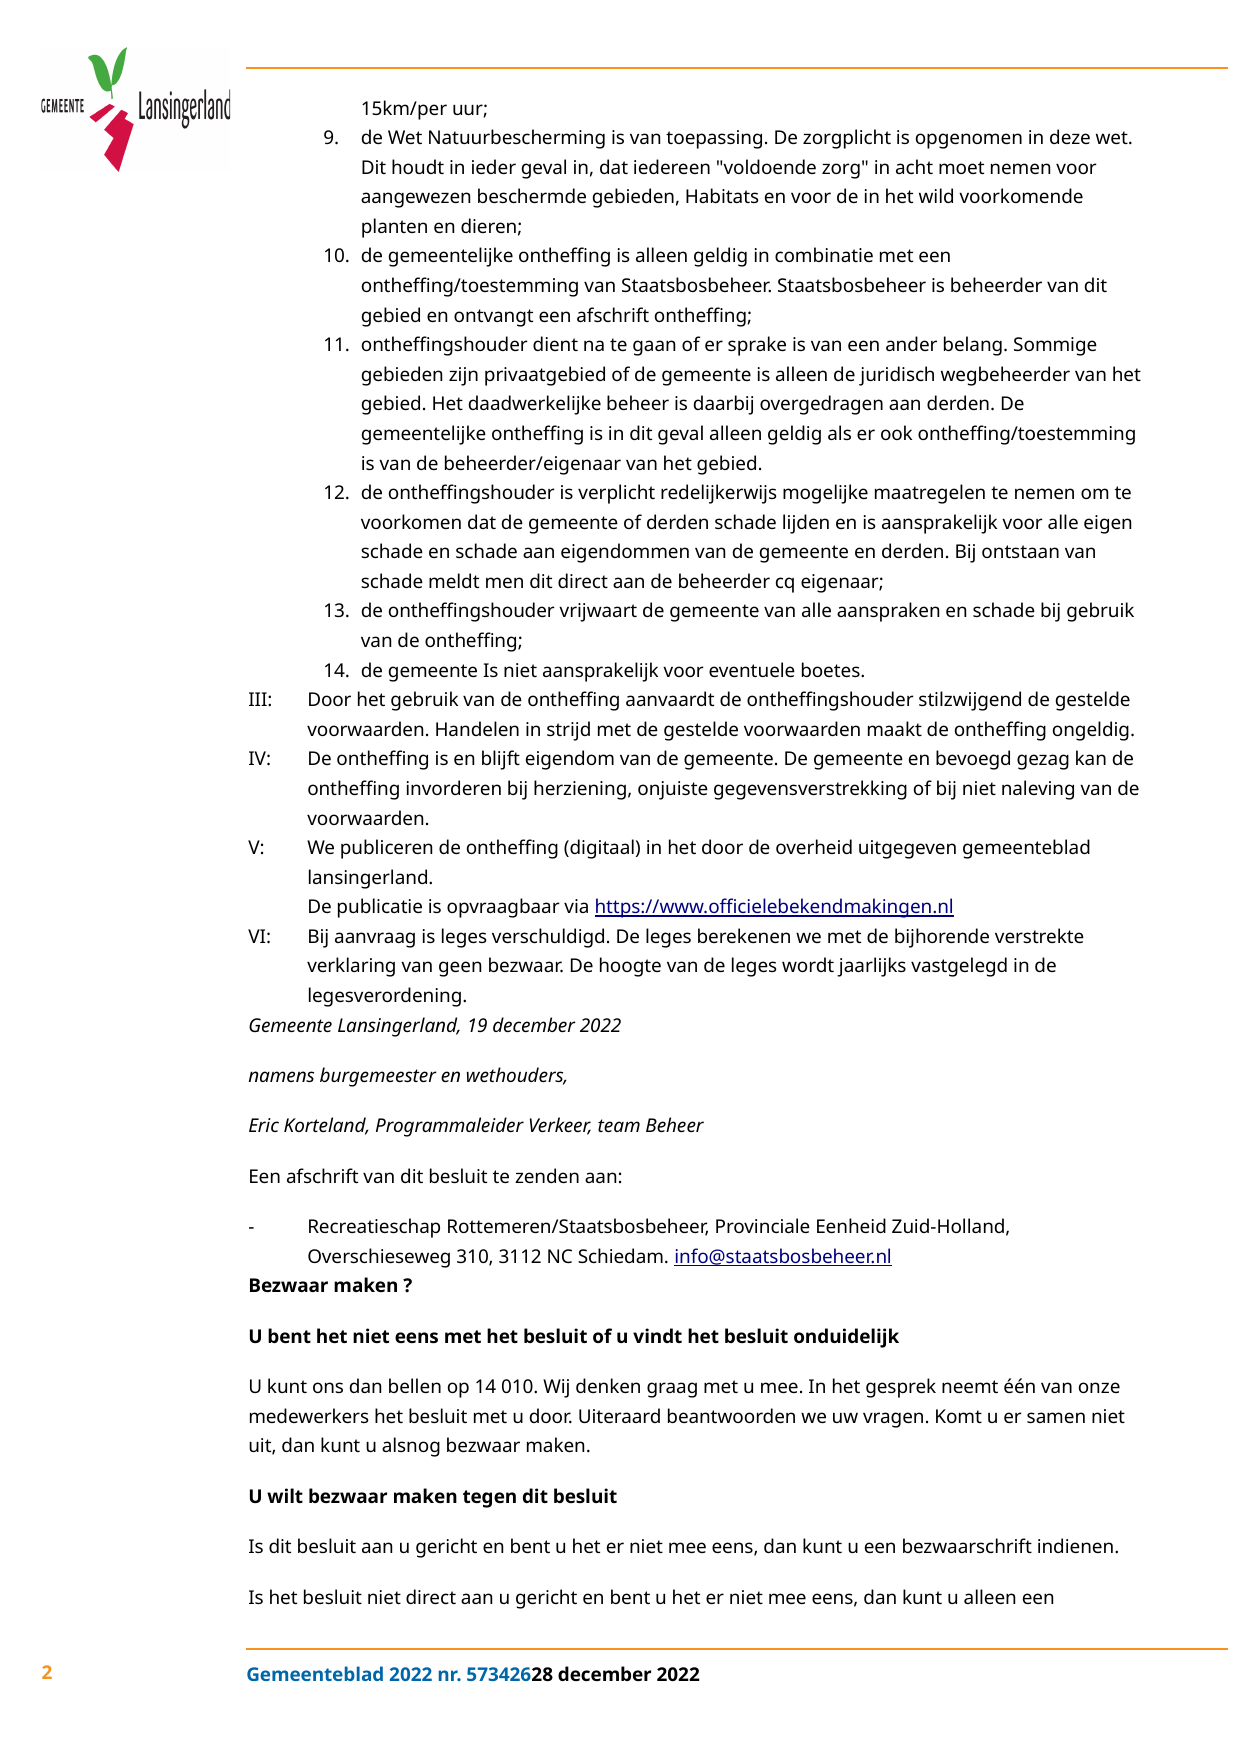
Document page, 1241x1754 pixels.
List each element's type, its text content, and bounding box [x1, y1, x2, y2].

text U wilt bezwaar maken tegen dit besluit [248, 1483, 1152, 1509]
list de ontheffingshouder vrijwaart de gemeente van alle aanspraken en schade bij gebruik van de ontheffing; [323, 598, 1152, 653]
list de gemeentelijke ontheffing is alleen geldig in combinatie met een ontheffing/toestemming van Staatsbosbeheer. Staatsbosbeheer is beheerder van dit gebied en ontvangt een afschrift ontheffing; [323, 243, 1152, 328]
list de ontheffingshouder is verplicht redelijkerwijs mogelijke maatregelen te nemen om te voorkomen dat de gemeente of derden schade lijden en is aansprakelijk voor alle eigen schade en schade aan eigendommen van de gemeente en derden. Bij ontstaan van schade meldt men dit direct aan de beheerder cq eigenaar; [323, 479, 1152, 594]
text Gemeente Lansingerland, 19 december 2022 [248, 1012, 1152, 1038]
list de Wet Natuurbescherming is van toepassing. De zorgplicht is opgenomen in deze wet. Dit houdt in ieder geval in, dat iedereen "voldoende zorg" in acht moet nemen voor aangewezen beschermde gebieden, Habitats en voor de in het wild voorkomende planten en dieren; [323, 124, 1152, 239]
list Recreatieschap Rottemeren/Staatsbosbeheer, Provinciale Eenheid Zuid-Holland, Overschieseweg 310, 3112 NC Schiedam. info@staatsbosbeheer.nl [248, 1213, 1152, 1269]
text U bent het niet eens met het besluit of u vindt het besluit onduidelijk [248, 1323, 1152, 1349]
text Eric Korteland, Programmaleider Verkeer, team Beheer [248, 1113, 1152, 1138]
text namens burgemeester en wethouders, [248, 1062, 1152, 1088]
picture [41, 47, 231, 172]
list Door het gebruik van de ontheffing aanvaardt de ontheffingshouder stilzwijgend de gestelde voorwaarden. Handelen in strijd met de gestelde voorwaarden maakt de ontheffing ongeldig. [248, 686, 1152, 742]
text Bezwaar maken ? [248, 1273, 1152, 1298]
text Is dit besluit aan u gericht en bent u het er niet mee eens, dan kunt u een bezwaarschrift indienen. [248, 1533, 1152, 1559]
list De publicatie is opvraagbaar via https://www.officielebekendmakingen.nl [248, 893, 1152, 919]
text U kunt ons dan bellen op 14 010. Wij denken graag met u mee. In het gesprek neemt één van onze medewerkers het besluit met u door. Uiteraard beantwoorden we uw vragen. Komt u er samen niet uit, dan kunt u alsnog bezwaar maken. [248, 1373, 1152, 1458]
list 15km/per uur; [323, 95, 1152, 121]
text Is het besluit niet direct aan u gericht en bent u het er niet mee eens, dan kunt u alleen een [248, 1584, 1152, 1610]
list ontheffingshouder dient na te gaan of er sprake is van een ander belang. Sommige gebieden zijn privaatgebied of de gemeente is alleen de juridisch wegbeheerder van het gebied. Het daadwerkelijke beheer is daarbij overgedragen aan derden. De gemeentelijke ontheffing is in dit geval alleen geldig als er ook ontheffing/toestemming is van de beheerder/eigenaar van het gebied. [323, 331, 1152, 476]
list Bij aanvraag is leges verschuldigd. De leges berekenen we met de bijhorende verstrekte verklaring van geen bezwaar. De hoogte van de leges wordt jaarlijks vastgelegd in de legesverordening. [248, 923, 1152, 1008]
text Een afschrift van dit besluit te zenden aan: [248, 1163, 1152, 1189]
list de gemeente Is niet aansprakelijk voor eventuele boetes. [323, 657, 1152, 683]
list De ontheffing is en blijft eigendom van de gemeente. De gemeente en bevoegd gezag kan de ontheffing invorderen bij herziening, onjuiste gegevensverstrekking of bij niet naleving van de voorwaarden. [248, 746, 1152, 831]
list We publiceren de ontheffing (digitaal) in het door de overheid uitgegeven gemeenteblad lansingerland. [248, 834, 1152, 890]
